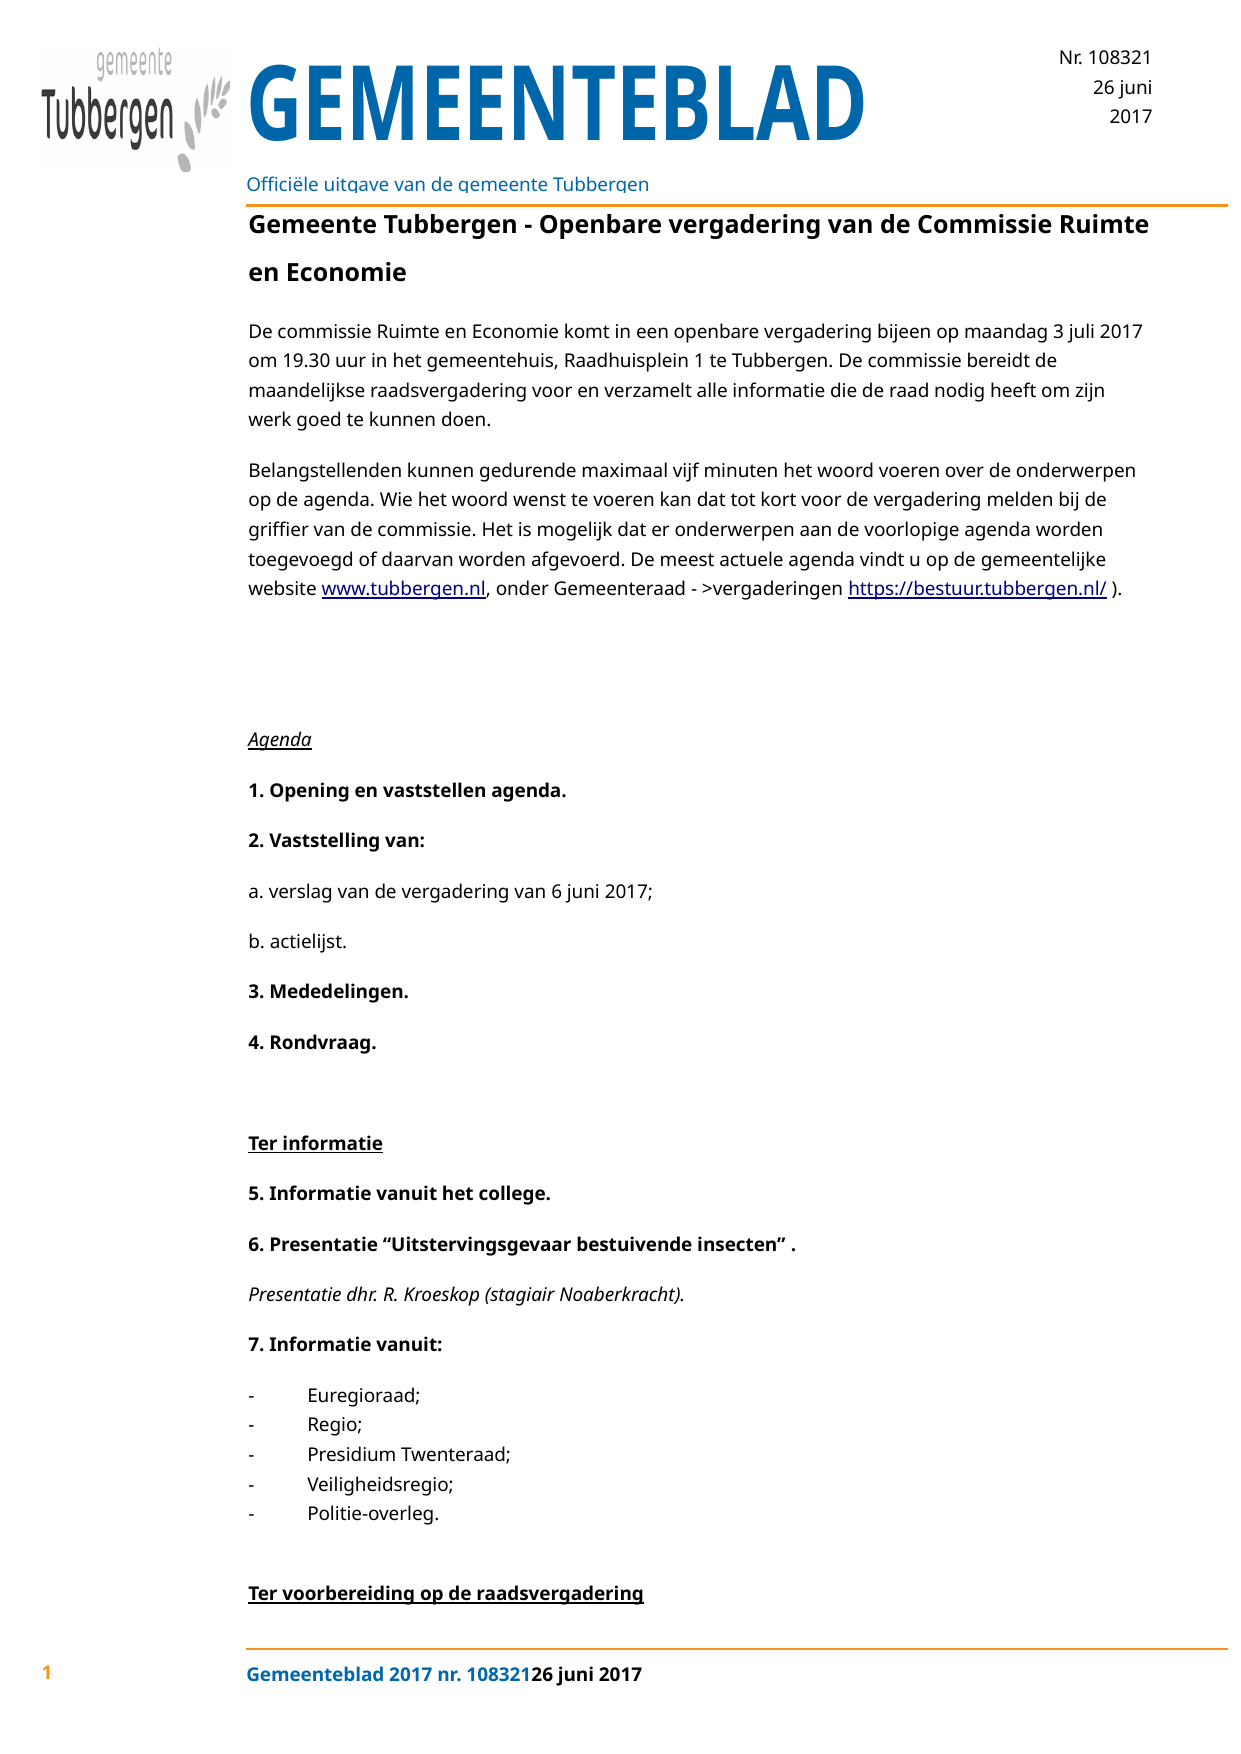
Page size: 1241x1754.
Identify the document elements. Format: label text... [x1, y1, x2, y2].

text Agenda [248, 727, 1152, 752]
text Belangstellenden kunnen gedurende maximaal vijf minuten het woord voeren over de onderwerpen op de agenda. Wie het woord wenst te voeren kan dat tot kort voor de vergadering melden bij de griffier van de commissie. Het is mogelijk dat er onderwerpen aan de voorlopige agenda worden toegevoegd of daarvan worden afgevoerd. De meest actuele agenda vindt u op de gemeentelijke website www.tubbergen.nl, onder Gemeenteraad - >vergaderingen https://bestuur.tubbergen.nl/ ). [248, 457, 1152, 601]
text 5. Informatie vanuit het college. [248, 1180, 1152, 1206]
picture [41, 47, 231, 172]
list Veiligheidsregio; [248, 1471, 1152, 1497]
list Politie-overleg. [248, 1500, 1152, 1526]
text Ter informatie [248, 1130, 1152, 1156]
list Presidium Twenteraad; [248, 1441, 1152, 1467]
text Gemeente Tubbergen - Openbare vergadering van de Commissie Ruimte en Economie [248, 207, 1152, 288]
text a. verslag van de vergadering van 6 juni 2017; [248, 878, 1152, 904]
text 4. Rondvraag. [248, 1029, 1152, 1055]
text 6. Presentatie “Uitstervingsgevaar bestuivende insecten” . [248, 1231, 1152, 1257]
list Euregioraad; [248, 1382, 1152, 1408]
text b. actielijst. [248, 928, 1152, 954]
text 3. Mededelingen. [248, 979, 1152, 1004]
text De commissie Ruimte en Economie komt in een openbare vergadering bijeen op maandag 3 juli 2017 om 19.30 uur in het gemeentehuis, Raadhuisplein 1 te Tubbergen. De commissie bereidt de maandelijkse raadsvergadering voor en verzamelt alle informatie die de raad nodig heeft om zijn werk goed te kunnen doen. [248, 318, 1152, 432]
text 7. Informatie vanuit: [248, 1332, 1152, 1357]
text Ter voorbereiding op de raadsvergadering [248, 1580, 1152, 1606]
text 1. Opening en vaststellen agenda. [248, 777, 1152, 803]
list Regio; [248, 1412, 1152, 1437]
text Presentatie dhr. R. Kroeskop (stagiair Noaberkracht). [248, 1281, 1152, 1307]
text 2. Vaststelling van: [248, 827, 1152, 853]
